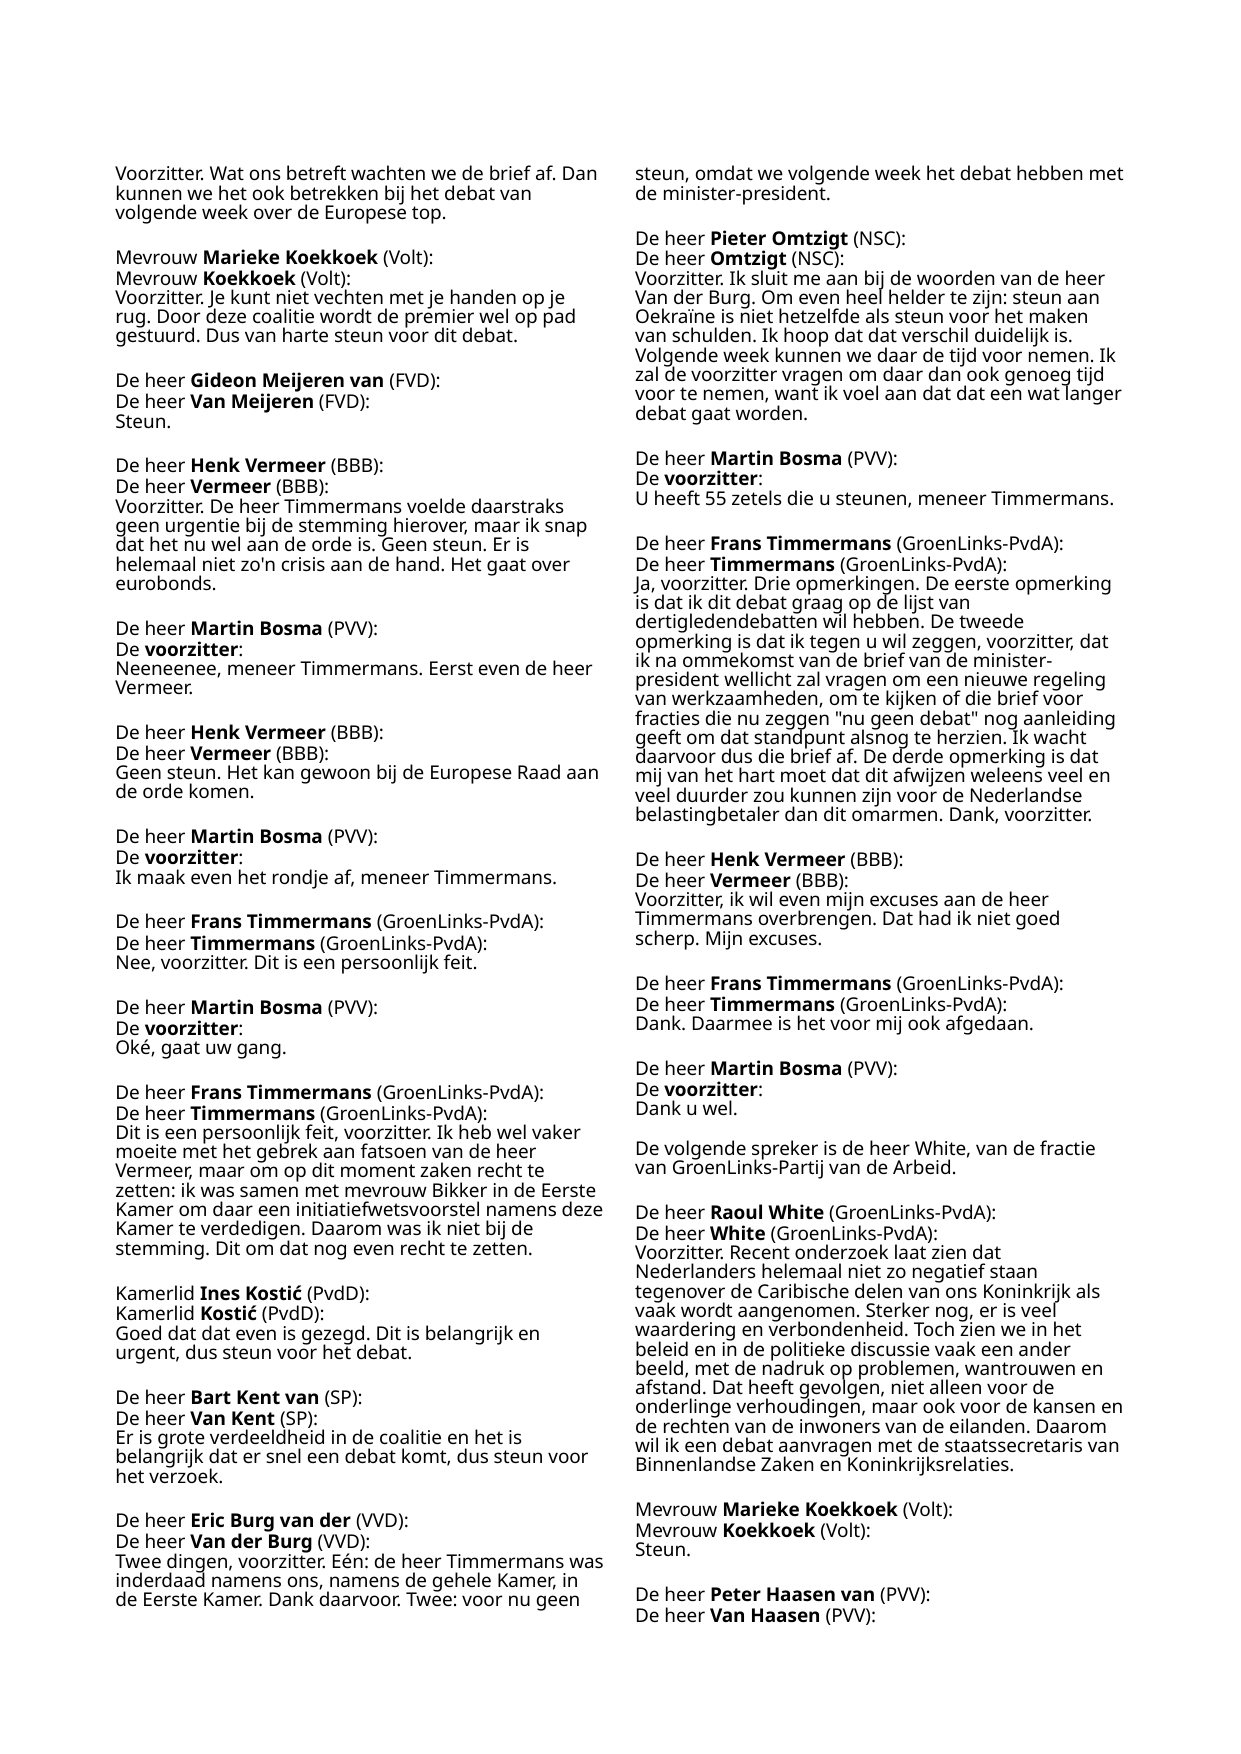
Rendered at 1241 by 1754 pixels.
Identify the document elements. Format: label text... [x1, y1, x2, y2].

text Oké, gaat uw gang. [115, 1039, 605, 1058]
text De voorzitter: [635, 470, 1125, 490]
text De heer Timmermans (GroenLinks-PvdA): [635, 556, 1125, 575]
text Kamerlid Ines Kostić (PvdD): [115, 1280, 605, 1305]
text De heer Eric Burg van der (VVD): [115, 1508, 605, 1533]
text De heer Timmermans (GroenLinks-PvdA): [635, 996, 1125, 1015]
text Nee, voorzitter. Dit is een persoonlijk feit. [115, 954, 605, 973]
text Mevrouw Koekkoek (Volt): [635, 1522, 1125, 1541]
text De heer Van Meijeren (FVD): [115, 393, 605, 413]
text De heer Martin Bosma (PVV): [115, 615, 605, 641]
text De heer Raoul White (GroenLinks-PvdA): [635, 1199, 1125, 1225]
text De voorzitter: [115, 849, 605, 869]
text Voorzitter. Recent onderzoek laat zien dat Nederlanders helemaal niet zo negatief staan tegenover de Caribische delen van ons Koninkrijk als vaak wordt aangenomen. Sterker nog, er is veel waardering en verbondenheid. Toch zien we in het beleid en in de politieke discussie vaak een ander beeld, met de nadruk op problemen, wantrouwen en afstand. Dat heeft gevolgen, niet alleen voor de onderlinge verhoudingen, maar ook voor de kansen en de rechten van de inwoners van de eilanden. Daarom wil ik een debat aanvragen met de staatssecretaris van Binnenlandse Zaken en Koninkrijksrelaties. [635, 1244, 1125, 1476]
text De heer Martin Bosma (PVV): [115, 824, 605, 849]
text Dank u wel. [635, 1100, 1125, 1119]
text De heer Martin Bosma (PVV): [635, 445, 1125, 470]
text Voorzitter, ik wil even mijn excuses aan de heer Timmermans overbrengen. Dat had ik niet goed scherp. Mijn excuses. [635, 891, 1125, 949]
text De heer Martin Bosma (PVV): [635, 1055, 1125, 1081]
text Er is grote verdeeldheid in de coalitie en het is belangrijk dat er snel een debat komt, dus steun voor het verzoek. [115, 1429, 605, 1487]
text Dit is een persoonlijk feit, voorzitter. Ik heb wel vaker moeite met het gebrek aan fatsoen van de heer Vermeer, maar om op dit moment zaken recht te zetten: ik was samen met mevrouw Bikker in de Eerste Kamer om daar een initiatiefwetsvoorstel namens deze Kamer te verdedigen. Daarom was ik niet bij de stemming. Dit om dat nog even recht te zetten. [115, 1124, 605, 1259]
text De heer Vermeer (BBB): [115, 478, 605, 498]
text De heer Gideon Meijeren van (FVD): [115, 368, 605, 393]
text Voorzitter. De heer Timmermans voelde daarstraks geen urgentie bij de stemming hierover, maar ik snap dat het nu wel aan de orde is. Geen steun. Er is helemaal niet zo'n crisis aan de hand. Het gaat over eurobonds. [115, 498, 605, 594]
text De heer White (GroenLinks-PvdA): [635, 1225, 1125, 1244]
text De heer Vermeer (BBB): [115, 745, 605, 764]
text Mevrouw Marieke Koekkoek (Volt): [115, 244, 605, 270]
text Steun. [635, 1541, 1125, 1561]
text De heer Bart Kent van (SP): [115, 1384, 605, 1410]
text De voorzitter: [115, 1019, 605, 1039]
text De heer Martin Bosma (PVV): [115, 994, 605, 1019]
text De heer Peter Haasen van (PVV): [635, 1581, 1125, 1607]
text De volgende spreker is de heer White, van de fractie van GroenLinks-Partij van de Arbeid. [635, 1140, 1125, 1178]
text steun, omdat we volgende week het debat hebben met de minister-president. [635, 165, 1125, 204]
text De heer Frans Timmermans (GroenLinks-PvdA): [115, 909, 605, 934]
text De heer Van Kent (SP): [115, 1410, 605, 1429]
text Ja, voorzitter. Drie opmerkingen. De eerste opmerking is dat ik dit debat graag op de lijst van dertigledendebatten wil hebben. De tweede opmerking is dat ik tegen u wil zeggen, voorzitter, dat ik na ommekomst van de brief van de minister-president wellicht zal vragen om een nieuwe regeling van werkzaamheden, om te kijken of die brief voor fracties die nu zeggen "nu geen debat" nog aanleiding geeft om dat standpunt alsnog te herzien. Ik wacht daarvoor dus die brief af. De derde opmerking is dat mij van het hart moet dat dit afwijzen weleens veel en veel duurder zou kunnen zijn voor de Nederlandse belastingbetaler dan dit omarmen. Dank, voorzitter. [635, 575, 1125, 825]
text Steun. [115, 413, 605, 432]
text Mevrouw Koekkoek (Volt): [115, 270, 605, 289]
text Geen steun. Het kan gewoon bij de Europese Raad aan de orde komen. [115, 764, 605, 803]
text De heer Van der Burg (VVD): [115, 1533, 605, 1553]
text Goed dat dat even is gezegd. Dit is belangrijk en urgent, dus steun voor het debat. [115, 1325, 605, 1363]
text Mevrouw Marieke Koekkoek (Volt): [635, 1496, 1125, 1522]
text Voorzitter. Wat ons betreft wachten we de brief af. Dan kunnen we het ook betrekken bij het debat van volgende week over de Europese top. [115, 165, 605, 223]
text De heer Vermeer (BBB): [635, 872, 1125, 891]
text De heer Henk Vermeer (BBB): [115, 453, 605, 478]
text Twee dingen, voorzitter. Eén: de heer Timmermans was inderdaad namens ons, namens de gehele Kamer, in de Eerste Kamer. Dank daarvoor. Twee: voor nu geen [115, 1553, 605, 1611]
text Ik maak even het rondje af, meneer Timmermans. [115, 869, 605, 888]
text De voorzitter: [115, 641, 605, 660]
text De heer Van Haasen (PVV): [635, 1607, 1125, 1626]
text De heer Frans Timmermans (GroenLinks-PvdA): [635, 970, 1125, 996]
text Neeneenee, meneer Timmermans. Eerst even de heer Vermeer. [115, 660, 605, 698]
text U heeft 55 zetels die u steunen, meneer Timmermans. [635, 490, 1125, 509]
text De heer Omtzigt (NSC): [635, 250, 1125, 270]
text De heer Timmermans (GroenLinks-PvdA): [115, 934, 605, 954]
text De heer Henk Vermeer (BBB): [635, 846, 1125, 872]
text De heer Henk Vermeer (BBB): [115, 719, 605, 745]
text Voorzitter. Je kunt niet vechten met je handen op je rug. Door deze coalitie wordt de premier wel op pad gestuurd. Dus van harte steun voor dit debat. [115, 289, 605, 347]
text De heer Pieter Omtzigt (NSC): [635, 225, 1125, 250]
text De voorzitter: [635, 1081, 1125, 1100]
text Kamerlid Kostić (PvdD): [115, 1305, 605, 1325]
text Dank. Daarmee is het voor mij ook afgedaan. [635, 1015, 1125, 1034]
text Voorzitter. Ik sluit me aan bij de woorden van de heer Van der Burg. Om even heel helder te zijn: steun aan Oekraïne is niet hetzelfde als steun voor het maken van schulden. Ik hoop dat dat verschil duidelijk is. Volgende week kunnen we daar de tijd voor nemen. Ik zal de voorzitter vragen om daar dan ook genoeg tijd voor te nemen, want ik voel aan dat dat een wat langer debat gaat worden. [635, 270, 1125, 424]
text De heer Frans Timmermans (GroenLinks-PvdA): [635, 530, 1125, 556]
text De heer Frans Timmermans (GroenLinks-PvdA): [115, 1079, 605, 1105]
text De heer Timmermans (GroenLinks-PvdA): [115, 1105, 605, 1124]
